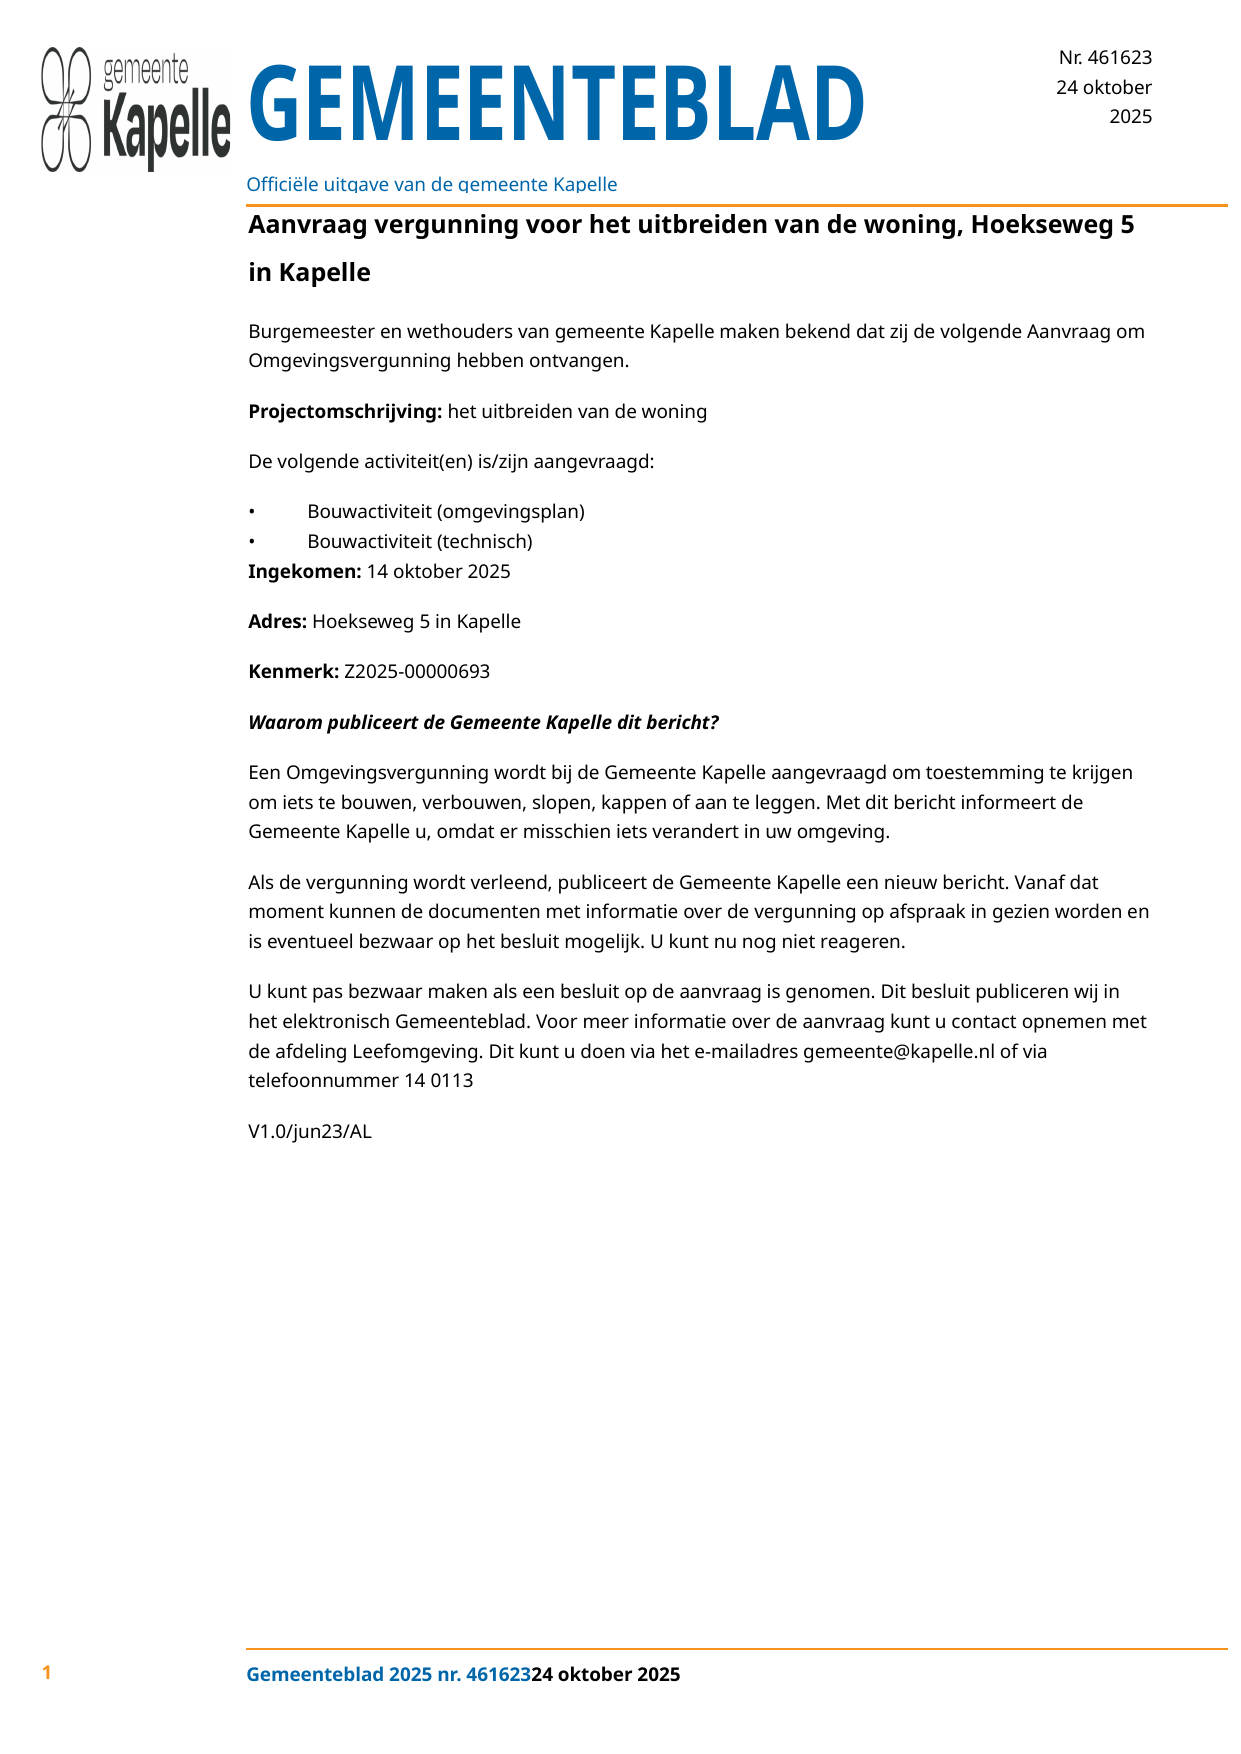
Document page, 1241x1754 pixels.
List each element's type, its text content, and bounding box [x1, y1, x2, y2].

text De volgende activiteit(en) is/zijn aangevraagd: [248, 448, 1152, 474]
text U kunt pas bezwaar maken als een besluit op de aanvraag is genomen. Dit besluit publiceren wij in het elektronisch Gemeenteblad. Voor meer informatie over de aanvraag kunt u contact opnemen met de afdeling Leefomgeving. Dit kunt u doen via het e-mailadres gemeente@kapelle.nl of via telefoonnummer 14 0113 [248, 979, 1152, 1093]
text Een Omgevingsvergunning wordt bij de Gemeente Kapelle aangevraagd om toestemming te krijgen om iets te bouwen, verbouwen, slopen, kappen of aan te leggen. Met dit bericht informeert de Gemeente Kapelle u, omdat er misschien iets verandert in uw omgeving. [248, 759, 1152, 844]
text Burgemeester en wethouders van gemeente Kapelle maken bekend dat zij de volgende Aanvraag om Omgevingsvergunning hebben ontvangen. [248, 318, 1152, 373]
text Kenmerk: Z2025-00000693 [248, 659, 1152, 684]
list Bouwactiviteit (technisch) [248, 528, 1152, 554]
text Waarom publiceert de Gemeente Kapelle dit bericht? [248, 709, 1152, 735]
text Als de vergunning wordt verleend, publiceert de Gemeente Kapelle een nieuw bericht. Vanaf dat moment kunnen de documenten met informatie over de vergunning op afspraak in gezien worden en is eventueel bezwaar op het besluit mogelijk. U kunt nu nog niet reageren. [248, 869, 1152, 954]
text Projectomschrijving: het uitbreiden van de woning [248, 398, 1152, 424]
list Bouwactiviteit (omgevingsplan) [248, 499, 1152, 524]
picture [41, 47, 231, 172]
text Ingekomen: 14 oktober 2025 [248, 558, 1152, 584]
text V1.0/jun23/AL [248, 1118, 1152, 1144]
text Aanvraag vergunning voor het uitbreiden van de woning, Hoekseweg 5 in Kapelle [248, 207, 1152, 288]
text Adres: Hoekseweg 5 in Kapelle [248, 608, 1152, 634]
